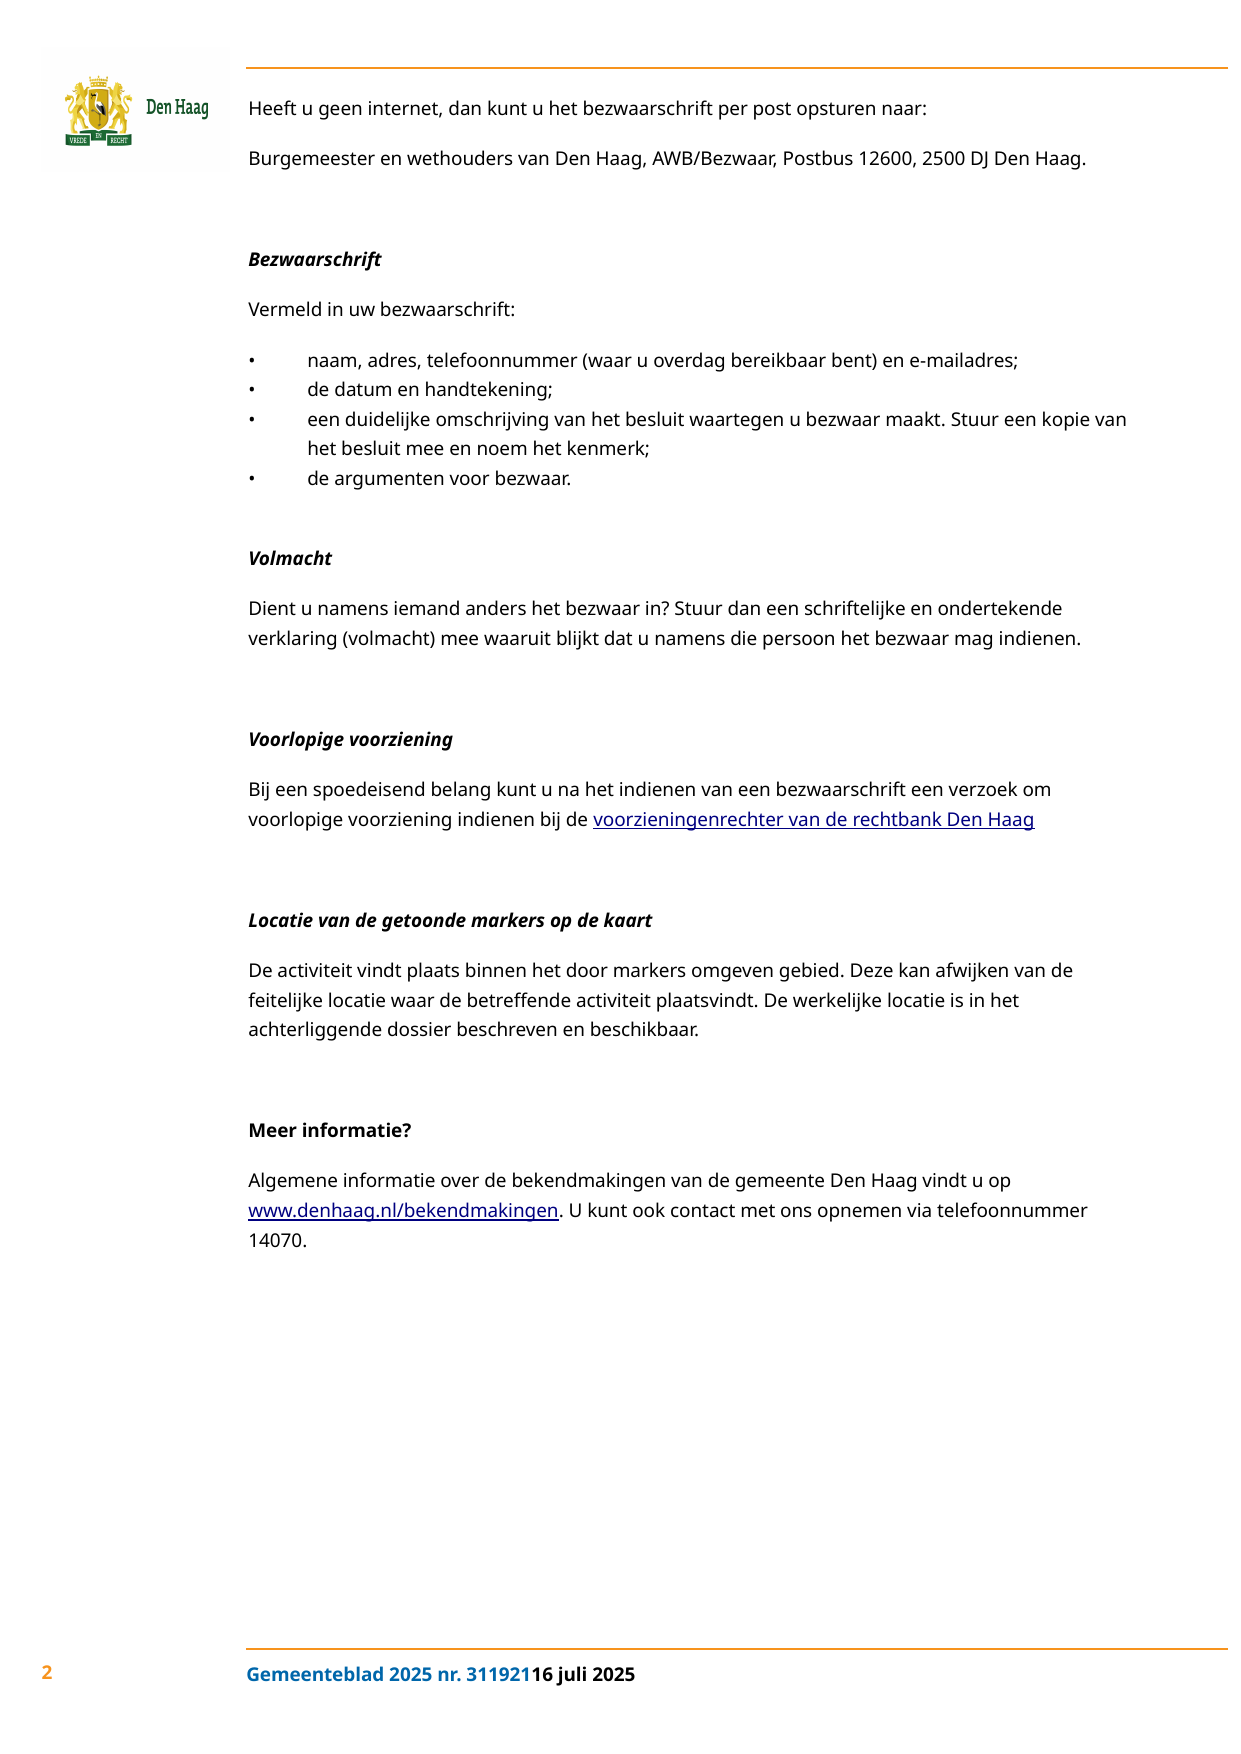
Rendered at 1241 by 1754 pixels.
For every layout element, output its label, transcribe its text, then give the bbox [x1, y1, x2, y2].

list de argumenten voor bezwaar. [248, 465, 1152, 491]
list naam, adres, telefoonnummer (waar u overdag bereikbaar bent) en e-mailadres; [248, 347, 1152, 373]
text Locatie van de getoonde markers op de kaart [248, 907, 1152, 933]
picture [41, 47, 231, 172]
text Vermeld in uw bezwaarschrift: [248, 296, 1152, 322]
text Voorlopige voorziening [248, 726, 1152, 752]
text Heeft u geen internet, dan kunt u het bezwaarschrift per post opsturen naar: [248, 95, 1152, 121]
text Bij een spoedeisend belang kunt u na het indienen van een bezwaarschrift een verzoek om voorlopige voorziening indienen bij de voorzieningenrechter van de rechtbank Den Haag [248, 776, 1152, 832]
text Algemene informatie over de bekendmakingen van de gemeente Den Haag vindt u op www.denhaag.nl/bekendmakingen. U kunt ook contact met ons opnemen via telefoonnummer 14070. [248, 1168, 1152, 1253]
text Meer informatie? [248, 1117, 1152, 1143]
text De activiteit vindt plaats binnen het door markers omgeven gebied. Deze kan afwijken van de feitelijke locatie waar de betreffende activiteit plaatsvindt. De werkelijke locatie is in het achterliggende dossier beschreven en beschikbaar. [248, 957, 1152, 1042]
text Bezwaarschrift [248, 246, 1152, 272]
text Dient u namens iemand anders het bezwaar in? Stuur dan een schriftelijke en ondertekende verklaring (volmacht) mee waaruit blijkt dat u namens die persoon het bezwaar mag indienen. [248, 596, 1152, 651]
list een duidelijke omschrijving van het besluit waartegen u bezwaar maakt. Stuur een kopie van het besluit mee en noem het kenmerk; [248, 406, 1152, 461]
text Burgemeester en wethouders van Den Haag, AWB/Bezwaar, Postbus 12600, 2500 DJ Den Haag. [248, 145, 1152, 171]
text Volmacht [248, 545, 1152, 571]
list de datum en handtekening; [248, 376, 1152, 402]
